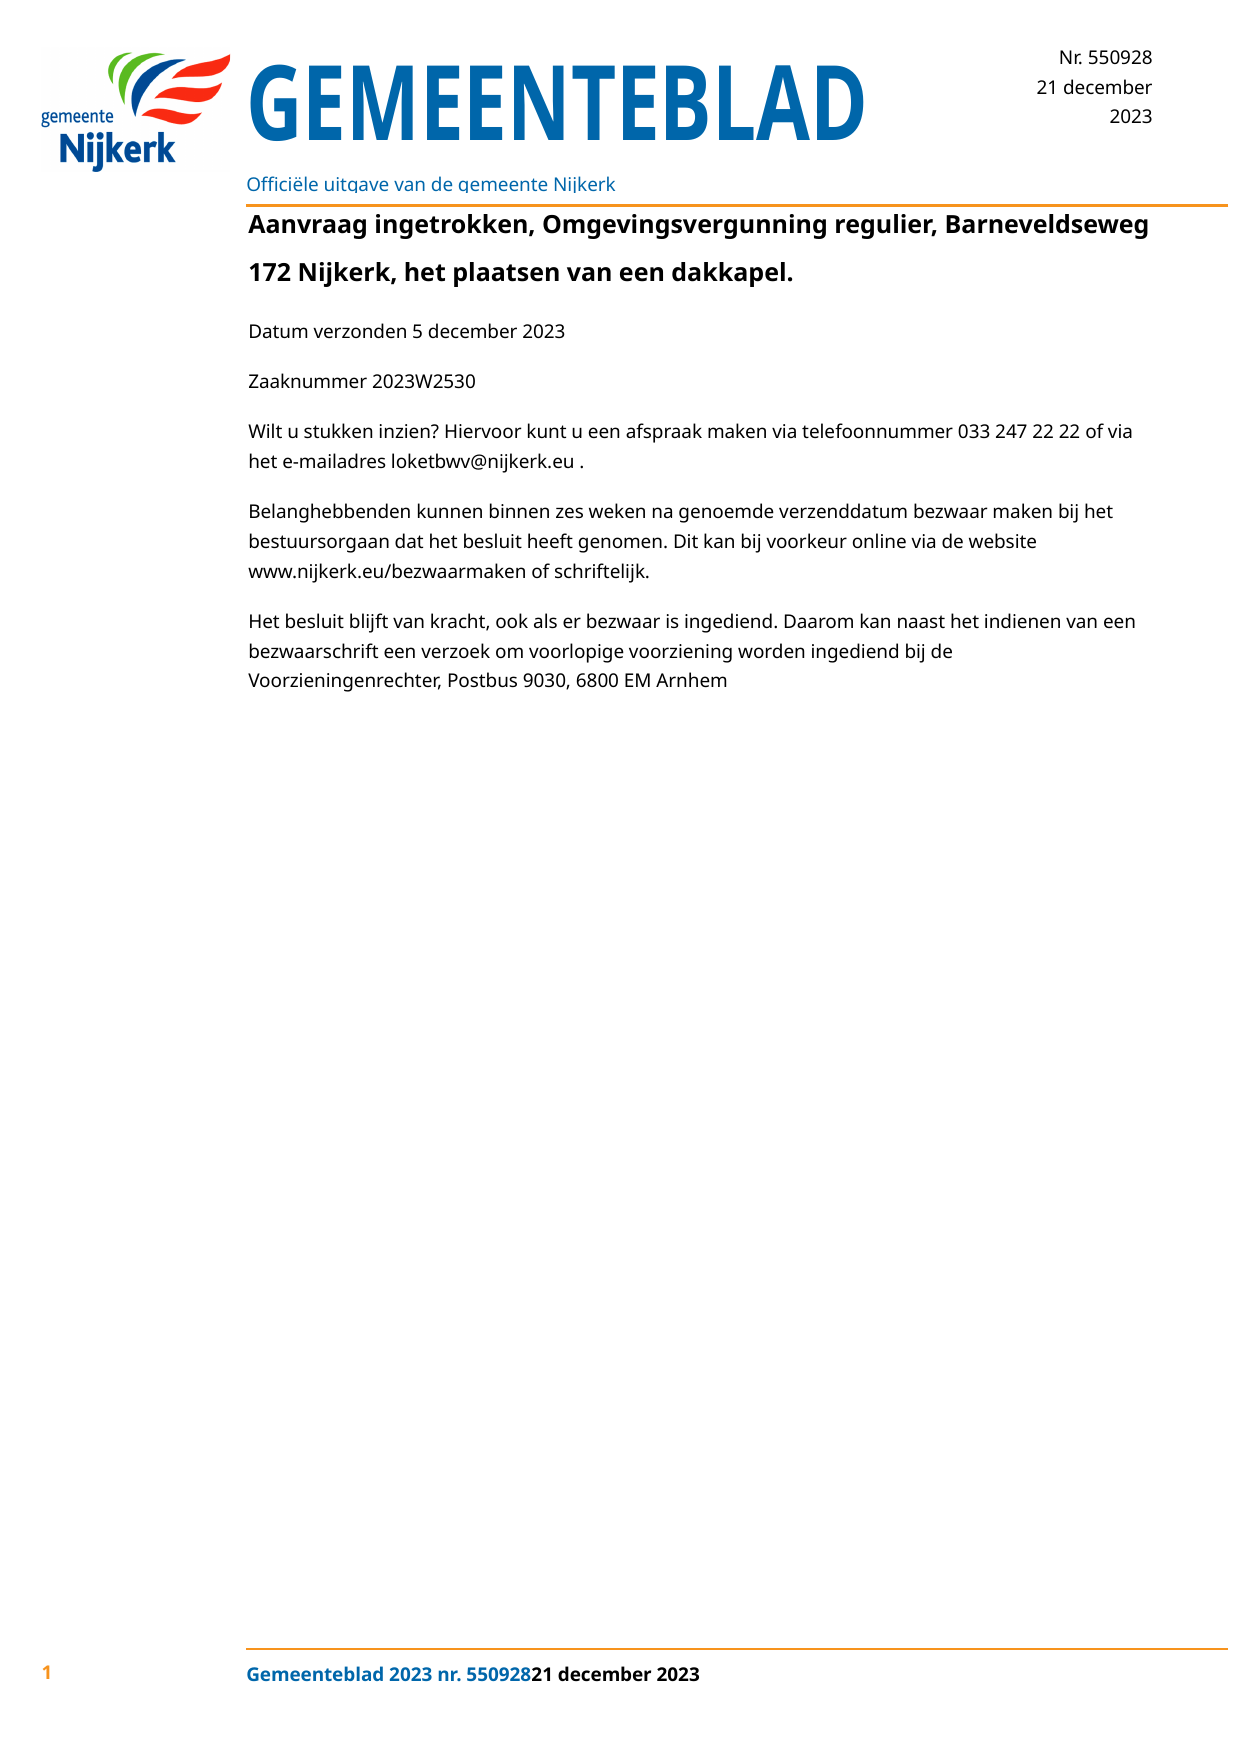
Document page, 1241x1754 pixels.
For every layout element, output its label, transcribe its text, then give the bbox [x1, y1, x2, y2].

text Wilt u stukken inzien? Hiervoor kunt u een afspraak maken via telefoonnummer 033 247 22 22 of via het e-mailadres loketbwv@nijkerk.eu . [248, 419, 1152, 474]
text Zaaknummer 2023W2530 [248, 368, 1152, 394]
picture [41, 47, 231, 172]
text Belanghebbenden kunnen binnen zes weken na genoemde verzenddatum bezwaar maken bij het bestuursorgaan dat het besluit heeft genomen. Dit kan bij voorkeur online via de website www.nijkerk.eu/bezwaarmaken of schriftelijk. [248, 499, 1152, 584]
text Het besluit blijft van kracht, ook als er bezwaar is ingediend. Daarom kan naast het indienen van een bezwaarschrift een verzoek om voorlopige voorziening worden ingediend bij de Voorzieningenrechter, Postbus 9030, 6800 EM Arnhem [248, 608, 1152, 693]
text Datum verzonden 5 december 2023 [248, 318, 1152, 344]
text Aanvraag ingetrokken, Omgevingsvergunning regulier, Barneveldseweg 172 Nijkerk, het plaatsen van een dakkapel. [248, 207, 1152, 288]
